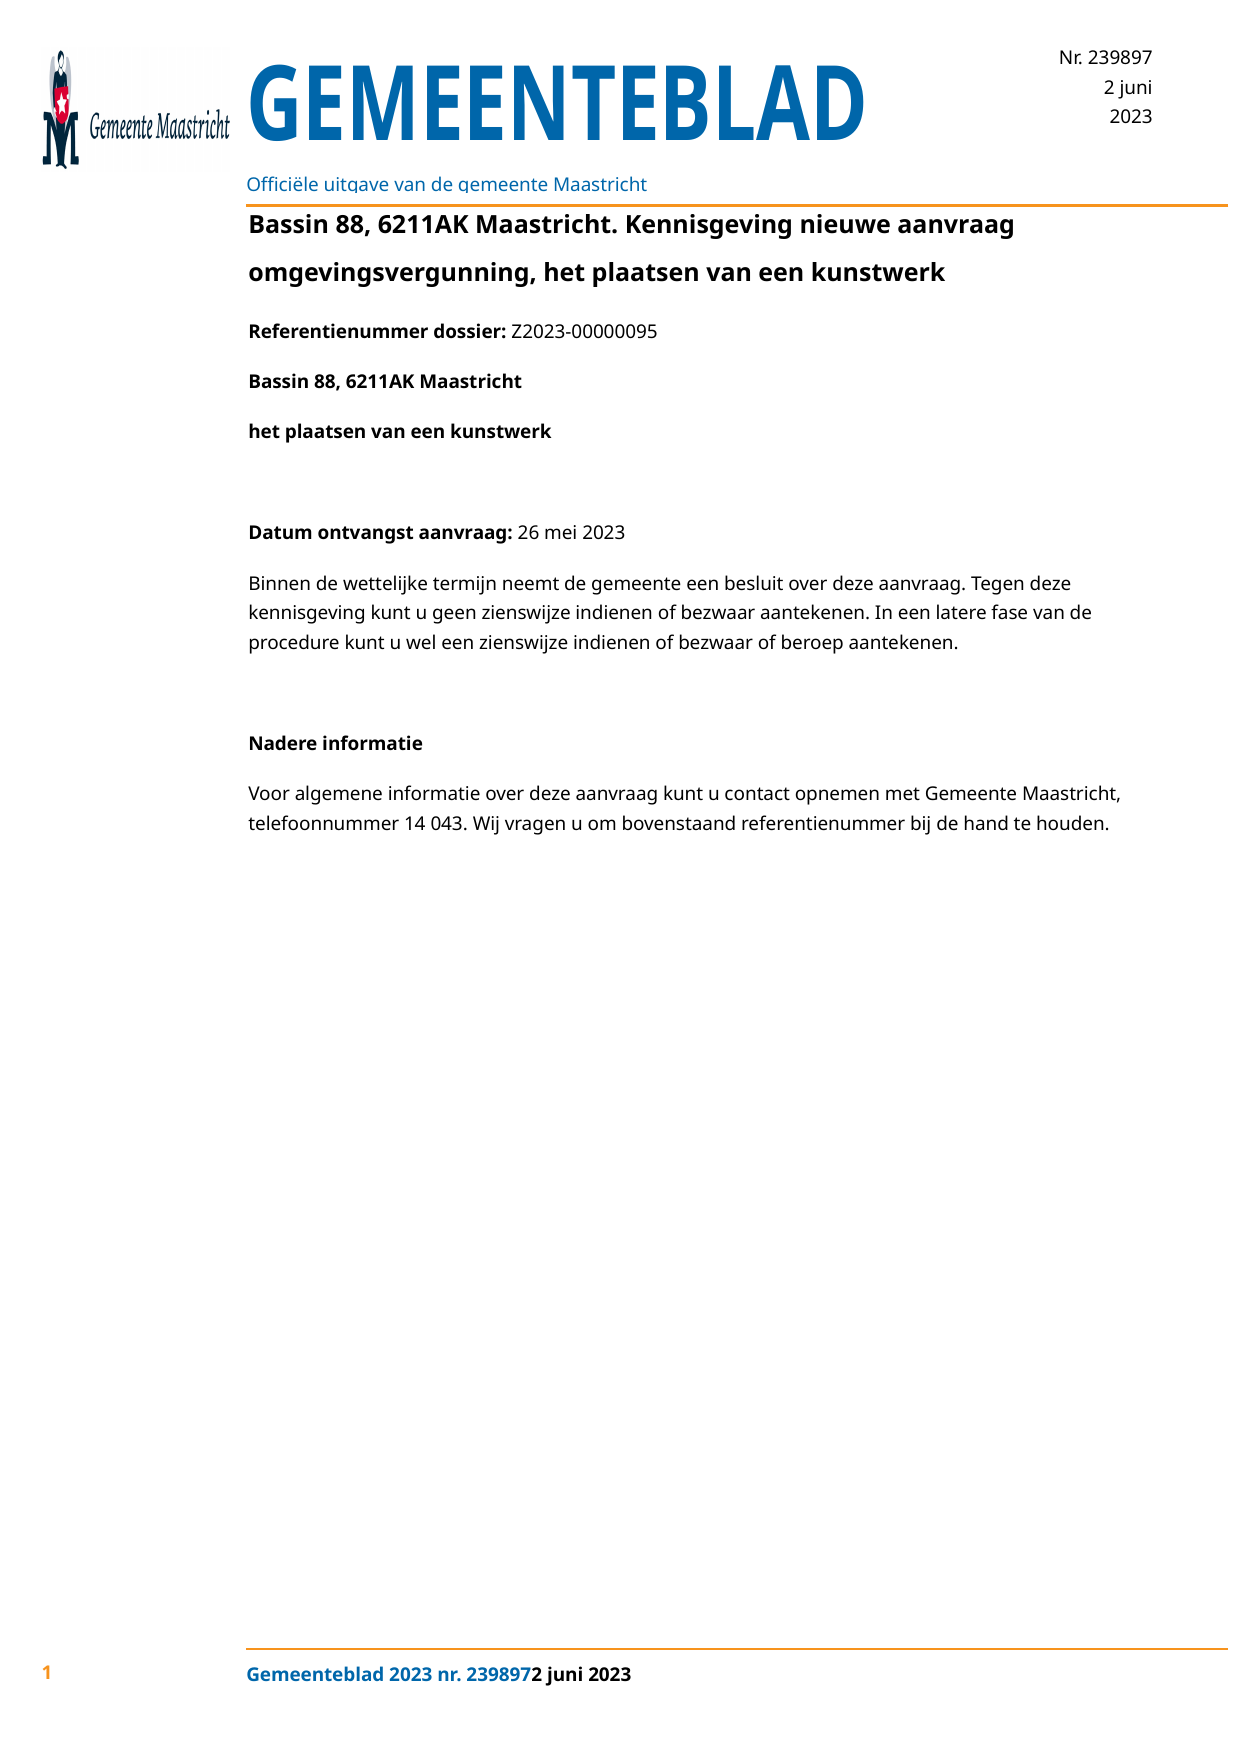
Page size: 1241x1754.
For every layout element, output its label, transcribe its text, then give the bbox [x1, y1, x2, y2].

text het plaatsen van een kunstwerk [248, 419, 1152, 444]
text Referentienummer dossier: Z2023-00000095 [248, 318, 1152, 344]
text Datum ontvangst aanvraag: 26 mei 2023 [248, 519, 1152, 545]
text Binnen de wettelijke termijn neemt de gemeente een besluit over deze aanvraag. Tegen deze kennisgeving kunt u geen zienswijze indienen of bezwaar aantekenen. In een latere fase van de procedure kunt u wel een zienswijze indienen of bezwaar of beroep aantekenen. [248, 570, 1152, 655]
text Bassin 88, 6211AK Maastricht [248, 368, 1152, 394]
text Bassin 88, 6211AK Maastricht. Kennisgeving nieuwe aanvraag omgevingsvergunning, het plaatsen van een kunstwerk [248, 207, 1152, 288]
picture [41, 47, 231, 172]
text Nadere informatie [248, 730, 1152, 756]
text Voor algemene informatie over deze aanvraag kunt u contact opnemen met Gemeente Maastricht, telefoonnummer 14 043. Wij vragen u om bovenstaand referentienummer bij de hand te houden. [248, 780, 1152, 836]
